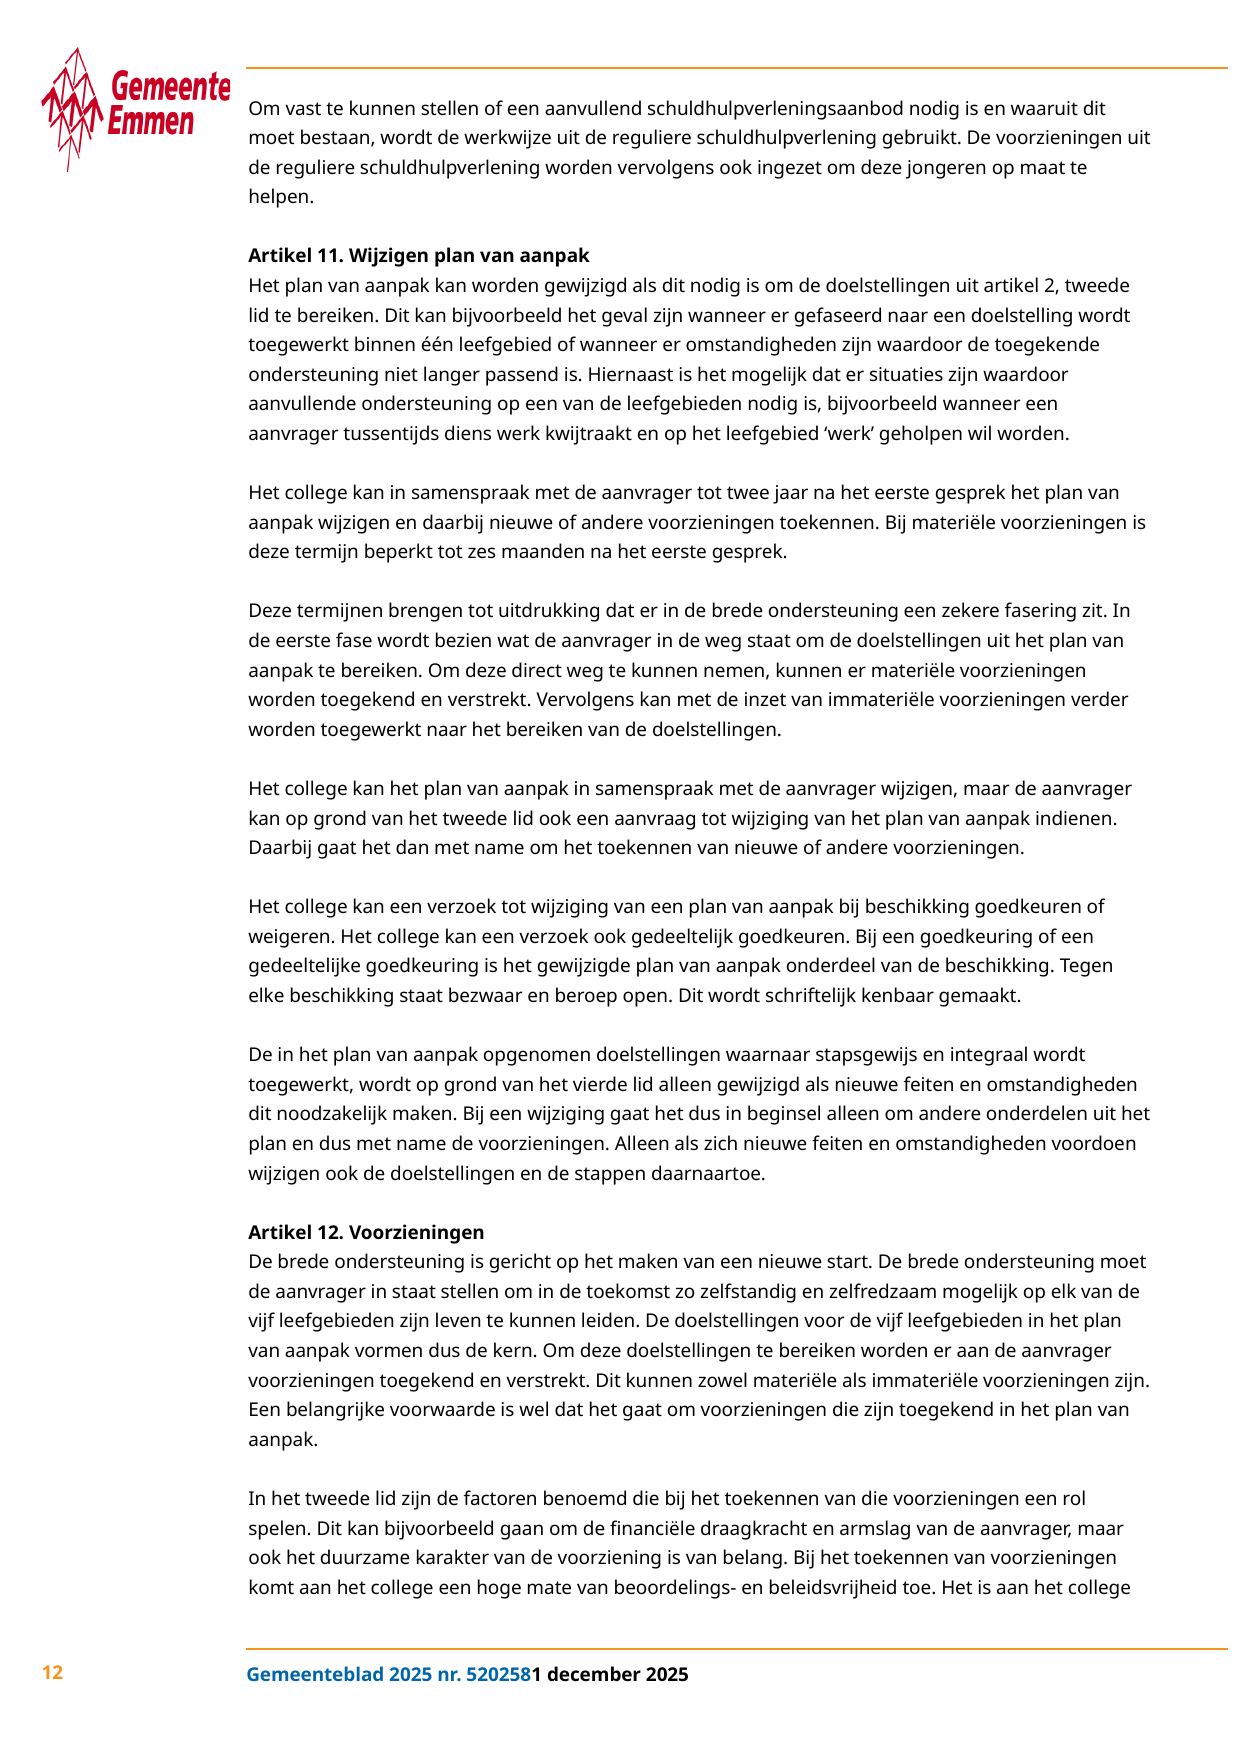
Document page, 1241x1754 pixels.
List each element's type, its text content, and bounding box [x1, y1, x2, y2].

text In het tweede lid zijn de factoren benoemd die bij het toekennen van die voorzieningen een rol spelen. Dit kan bijvoorbeeld gaan om de financiële draagkracht en armslag van de aanvrager, maar ook het duurzame karakter van de voorziening is van belang. Bij het toekennen van voorzieningen komt aan het college een hoge mate van beoordelings- en beleidsvrijheid toe. Het is aan het college [248, 1485, 1152, 1600]
text Het college kan het plan van aanpak in samenspraak met de aanvrager wijzigen, maar de aanvrager kan op grond van het tweede lid ook een aanvraag tot wijziging van het plan van aanpak indienen. Daarbij gaat het dan met name om het toekennen van nieuwe of andere voorzieningen. [248, 775, 1152, 860]
text Het plan van aanpak kan worden gewijzigd als dit nodig is om de doelstellingen uit artikel 2, tweede lid te bereiken. Dit kan bijvoorbeeld het geval zijn wanneer er gefaseerd naar een doelstelling wordt toegewerkt binnen één leefgebied of wanneer er omstandigheden zijn waardoor de toegekende ondersteuning niet langer passend is. Hiernaast is het mogelijk dat er situaties zijn waardoor aanvullende ondersteuning op een van de leefgebieden nodig is, bijvoorbeeld wanneer een aanvrager tussentijds diens werk kwijtraakt en op het leefgebied ‘werk’ geholpen wil worden. [248, 272, 1152, 446]
text Deze termijnen brengen tot uitdrukking dat er in de brede ondersteuning een zekere fasering zit. In de eerste fase wordt bezien wat de aanvrager in de weg staat om de doelstellingen uit het plan van aanpak te bereiken. Om deze direct weg te kunnen nemen, kunnen er materiële voorzieningen worden toegekend en verstrekt. Vervolgens kan met de inzet van immateriële voorzieningen verder worden toegewerkt naar het bereiken van de doelstellingen. [248, 598, 1152, 742]
text Het college kan een verzoek tot wijziging van een plan van aanpak bij beschikking goedkeuren of weigeren. Het college kan een verzoek ook gedeeltelijk goedkeuren. Bij een goedkeuring of een gedeeltelijke goedkeuring is het gewijzigde plan van aanpak onderdeel van de beschikking. Tegen elke beschikking staat bezwaar en beroep open. Dit wordt schriftelijk kenbaar gemaakt. [248, 893, 1152, 1008]
text Artikel 12. Voorzieningen [248, 1219, 1152, 1245]
text Het college kan in samenspraak met de aanvrager tot twee jaar na het eerste gesprek het plan van aanpak wijzigen en daarbij nieuwe of andere voorzieningen toekennen. Bij materiële voorzieningen is deze termijn beperkt tot zes maanden na het eerste gesprek. [248, 479, 1152, 564]
text Om vast te kunnen stellen of een aanvullend schuldhulpverleningsaanbod nodig is en waaruit dit moet bestaan, wordt de werkwijze uit de reguliere schuldhulpverlening gebruikt. De voorzieningen uit de reguliere schuldhulpverlening worden vervolgens ook ingezet om deze jongeren op maat te helpen. [248, 95, 1152, 209]
picture [41, 47, 231, 172]
text De brede ondersteuning is gericht op het maken van een nieuwe start. De brede ondersteuning moet de aanvrager in staat stellen om in de toekomst zo zelfstandig en zelfredzaam mogelijk op elk van de vijf leefgebieden zijn leven te kunnen leiden. De doelstellingen voor de vijf leefgebieden in het plan van aanpak vormen dus de kern. Om deze doelstellingen te bereiken worden er aan de aanvrager voorzieningen toegekend en verstrekt. Dit kunnen zowel materiële als immateriële voorzieningen zijn. Een belangrijke voorwaarde is wel dat het gaat om voorzieningen die zijn toegekend in het plan van aanpak. [248, 1248, 1152, 1452]
text De in het plan van aanpak opgenomen doelstellingen waarnaar stapsgewijs en integraal wordt toegewerkt, wordt op grond van het vierde lid alleen gewijzigd als nieuwe feiten en omstandigheden dit noodzakelijk maken. Bij een wijziging gaat het dus in beginsel alleen om andere onderdelen uit het plan en dus met name de voorzieningen. Alleen als zich nieuwe feiten en omstandigheden voordoen wijzigen ook de doelstellingen en de stappen daarnaartoe. [248, 1041, 1152, 1186]
text Artikel 11. Wijzigen plan van aanpak [248, 243, 1152, 268]
